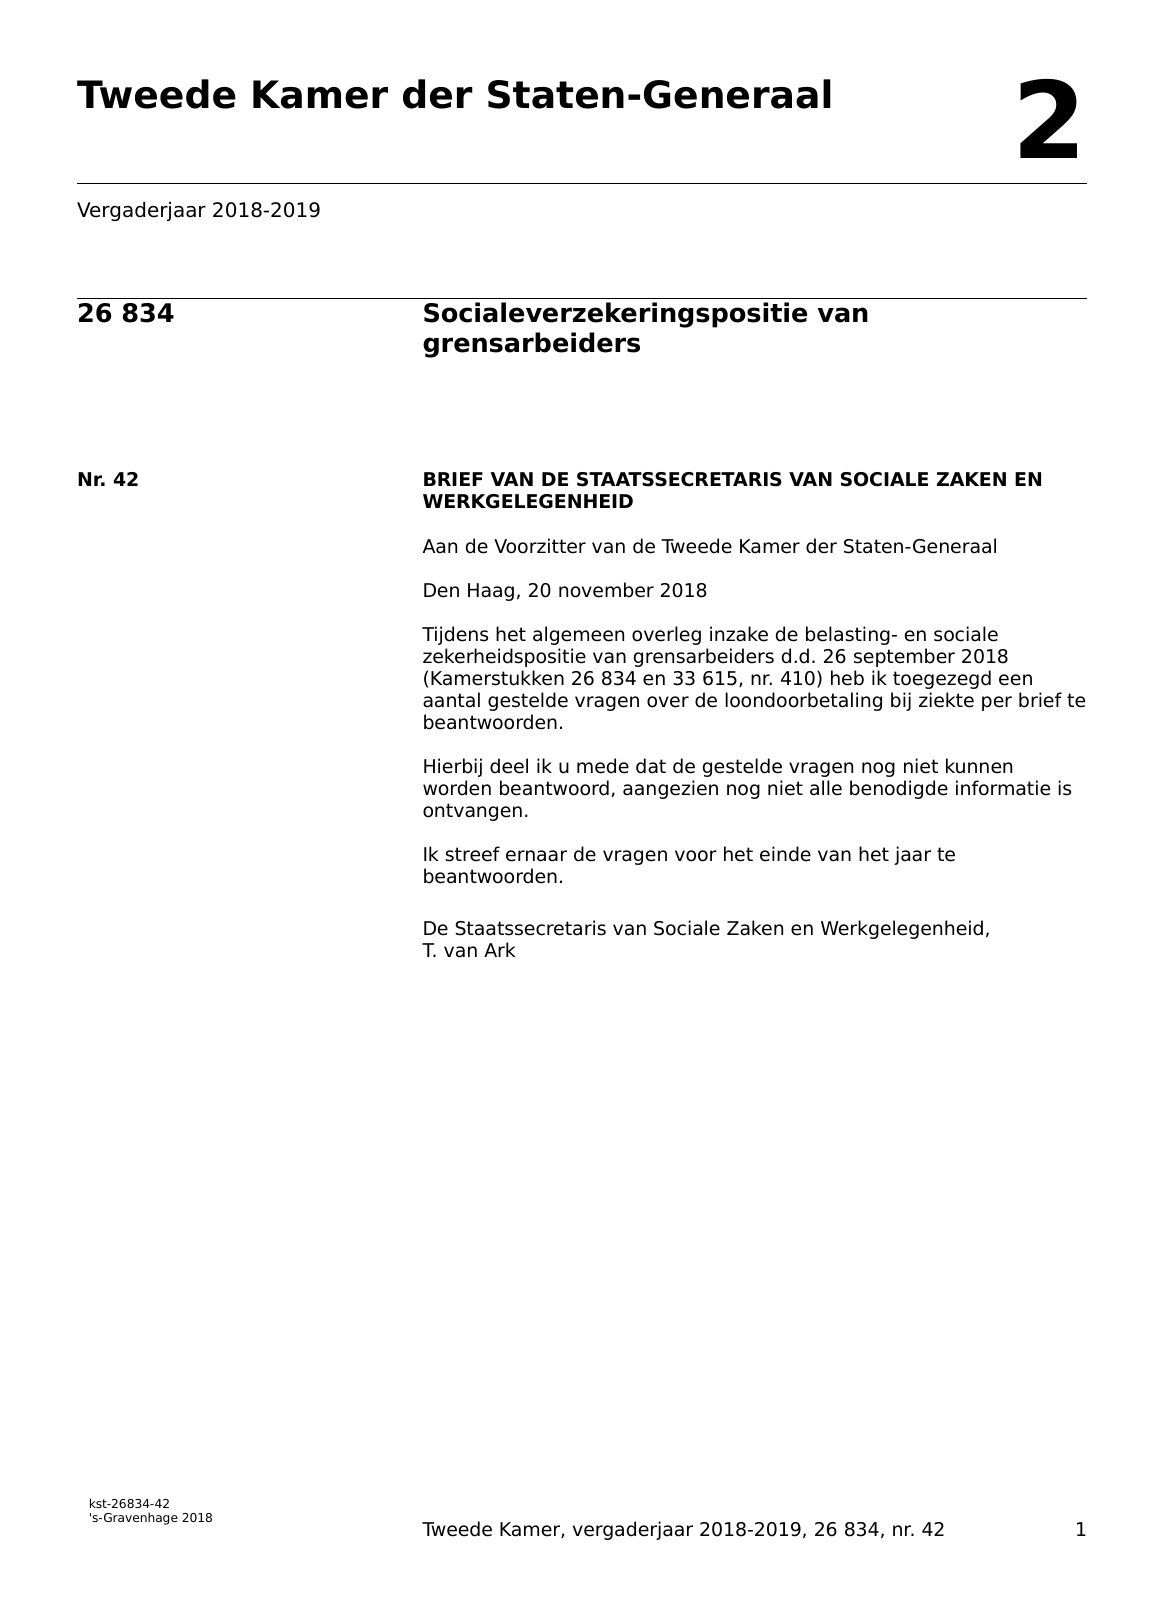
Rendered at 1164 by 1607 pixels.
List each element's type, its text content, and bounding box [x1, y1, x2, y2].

text kst-26834-42 [88, 1497, 323, 1511]
text Aan de Voorzitter van de Tweede Kamer der Staten-Generaal [422, 536, 1087, 557]
subtitle Nr. 42 BRIEF VAN DE STAATSSECRETARIS VAN SOCIALE ZAKEN EN WERKGELEGENHEID [77, 469, 1087, 513]
text De Staatssecretaris van Sociale Zaken en Werkgelegenheid, T. van Ark [422, 918, 1087, 962]
table_cell Vergaderjaar 2018-2019 [77, 184, 1087, 298]
text Tijdens het algemeen overleg inzake de belasting- en sociale zekerheidspositie van grensarbeiders d.d. 26 september 2018 (Kamerstukken 26 834 en 33 615, nr. 410) heb ik toegezegd een aantal gestelde vragen over de loondoorbetaling bij ziekte per brief te beantwoorden. [422, 624, 1087, 734]
text Den Haag, 20 november 2018 [422, 580, 1087, 602]
text Hierbij deel ik u mede dat de gestelde vragen nog niet kunnen worden beantwoord, aangezien nog niet alle benodigde informatie is ontvangen. [422, 756, 1087, 822]
table_header 2 [886, 59, 1087, 183]
subtitle 26 834 Socialeverzekeringspositie van grensarbeiders [77, 299, 1087, 358]
text Ik streef ernaar de vragen voor het einde van het jaar te beantwoorden. [422, 844, 1087, 888]
text 's-Gravenhage 2018 [88, 1511, 323, 1525]
table_header Tweede Kamer der Staten-Generaal [77, 59, 886, 183]
